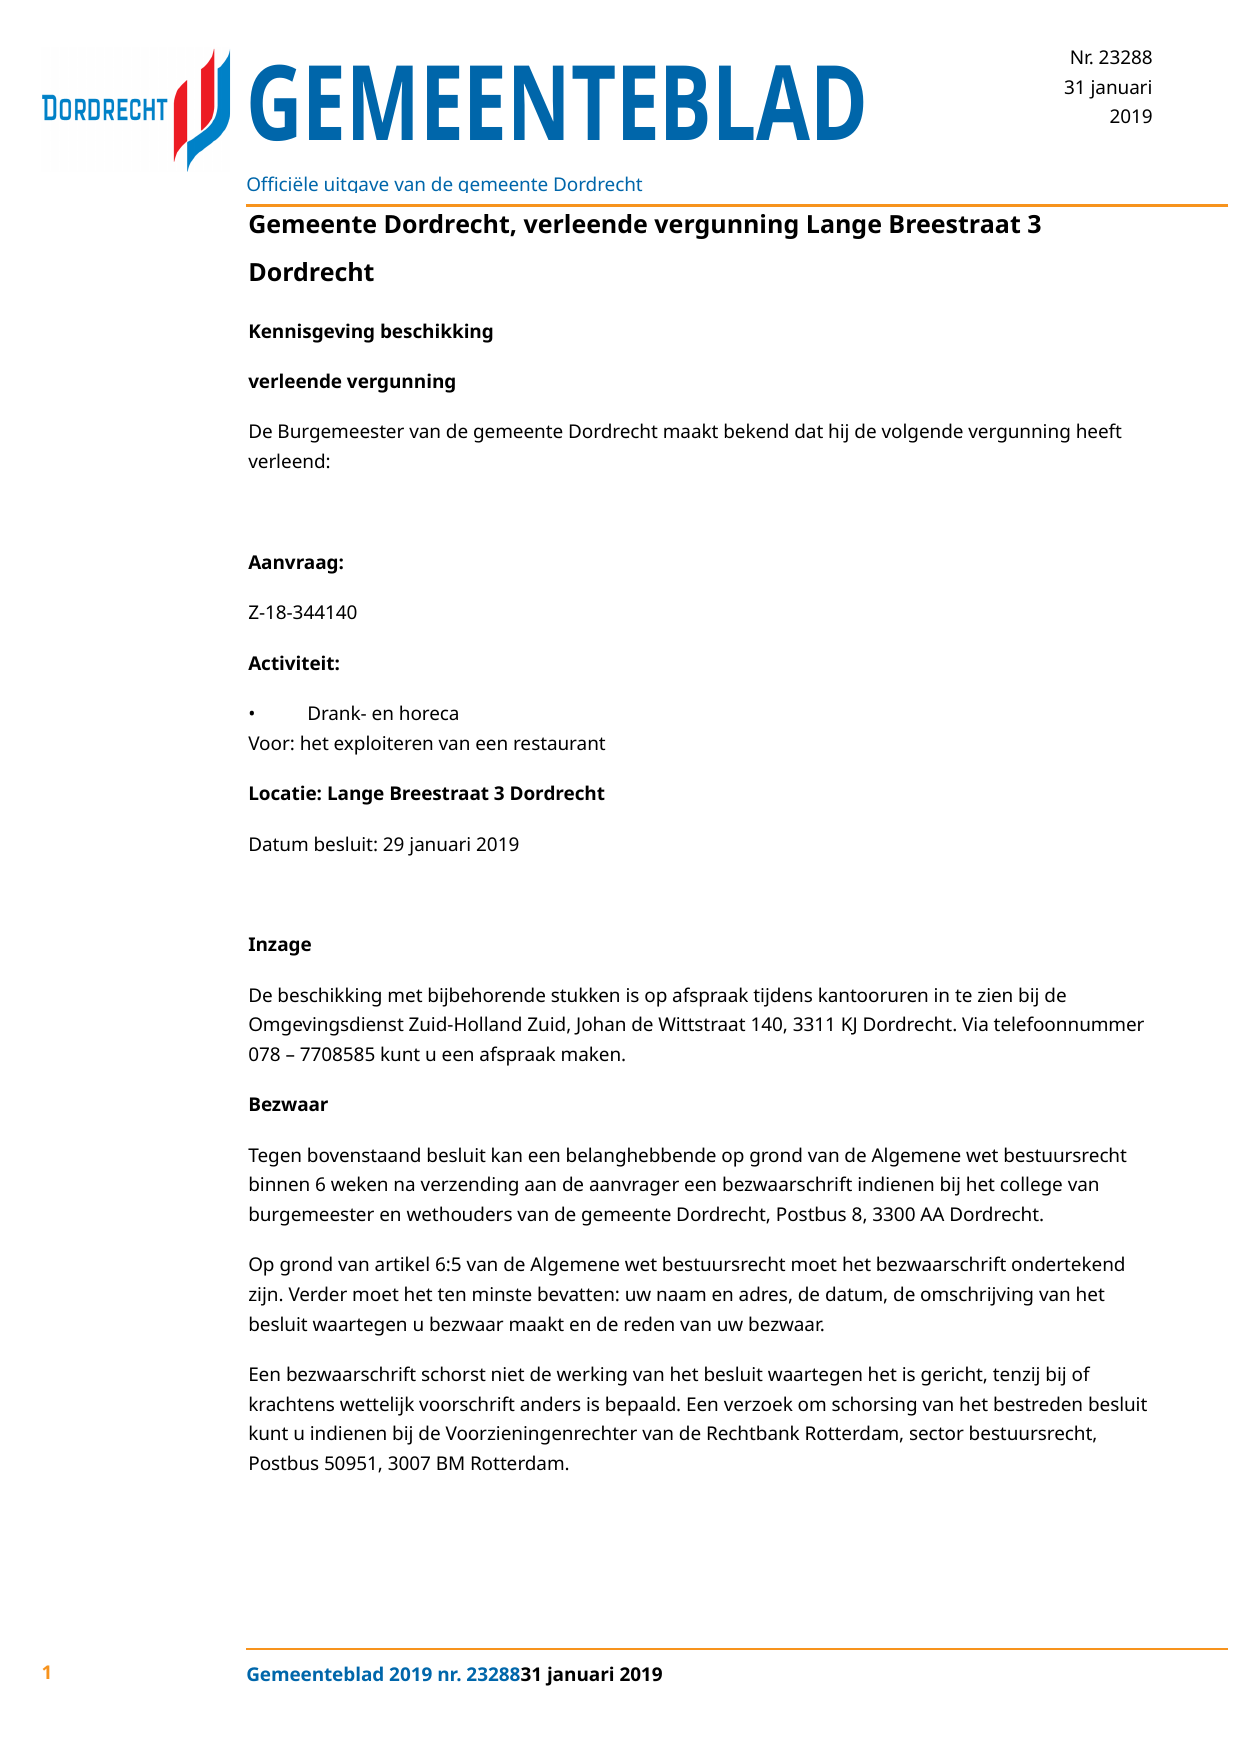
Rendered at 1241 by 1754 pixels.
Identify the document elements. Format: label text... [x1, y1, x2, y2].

text Aanvraag: [248, 549, 1152, 575]
text verleende vergunning [248, 368, 1152, 394]
text Datum besluit: 29 januari 2019 [248, 831, 1152, 857]
text Activiteit: [248, 650, 1152, 676]
text Voor: het exploiteren van een restaurant [248, 730, 1152, 756]
text Een bezwaarschrift schorst niet de werking van het besluit waartegen het is gericht, tenzij bij of krachtens wettelijk voorschrift anders is bepaald. Een verzoek om schorsing van het bestreden besluit kunt u indienen bij de Voorzieningenrechter van de Rechtbank Rotterdam, sector bestuursrecht, Postbus 50951, 3007 BM Rotterdam. [248, 1361, 1152, 1476]
text Op grond van artikel 6:5 van de Algemene wet bestuursrecht moet het bezwaarschrift ondertekend zijn. Verder moet het ten minste bevatten: uw naam en adres, de datum, de omschrijving van het besluit waartegen u bezwaar maakt en de reden van uw bezwaar. [248, 1252, 1152, 1337]
text Gemeente Dordrecht, verleende vergunning Lange Breestraat 3 Dordrecht [248, 207, 1152, 288]
text Locatie: Lange Breestraat 3 Dordrecht [248, 780, 1152, 806]
text De Burgemeester van de gemeente Dordrecht maakt bekend dat hij de volgende vergunning heeft verleend: [248, 419, 1152, 474]
text Tegen bovenstaand besluit kan een belanghebbende op grond van de Algemene wet bestuursrecht binnen 6 weken na verzending aan de aanvrager een bezwaarschrift indienen bij het college van burgemeester en wethouders van de gemeente Dordrecht, Postbus 8, 3300 AA Dordrecht. [248, 1142, 1152, 1227]
text Z-18-344140 [248, 599, 1152, 625]
picture [41, 47, 231, 172]
list Drank- en horeca [248, 700, 1152, 726]
text Kennisgeving beschikking [248, 318, 1152, 344]
text Bezwaar [248, 1092, 1152, 1117]
text Inzage [248, 932, 1152, 957]
text De beschikking met bijbehorende stukken is op afspraak tijdens kantooruren in te zien bij de Omgevingsdienst Zuid-Holland Zuid, Johan de Wittstraat 140, 3311 KJ Dordrecht. Via telefoonnummer 078 – 7708585 kunt u een afspraak maken. [248, 982, 1152, 1067]
